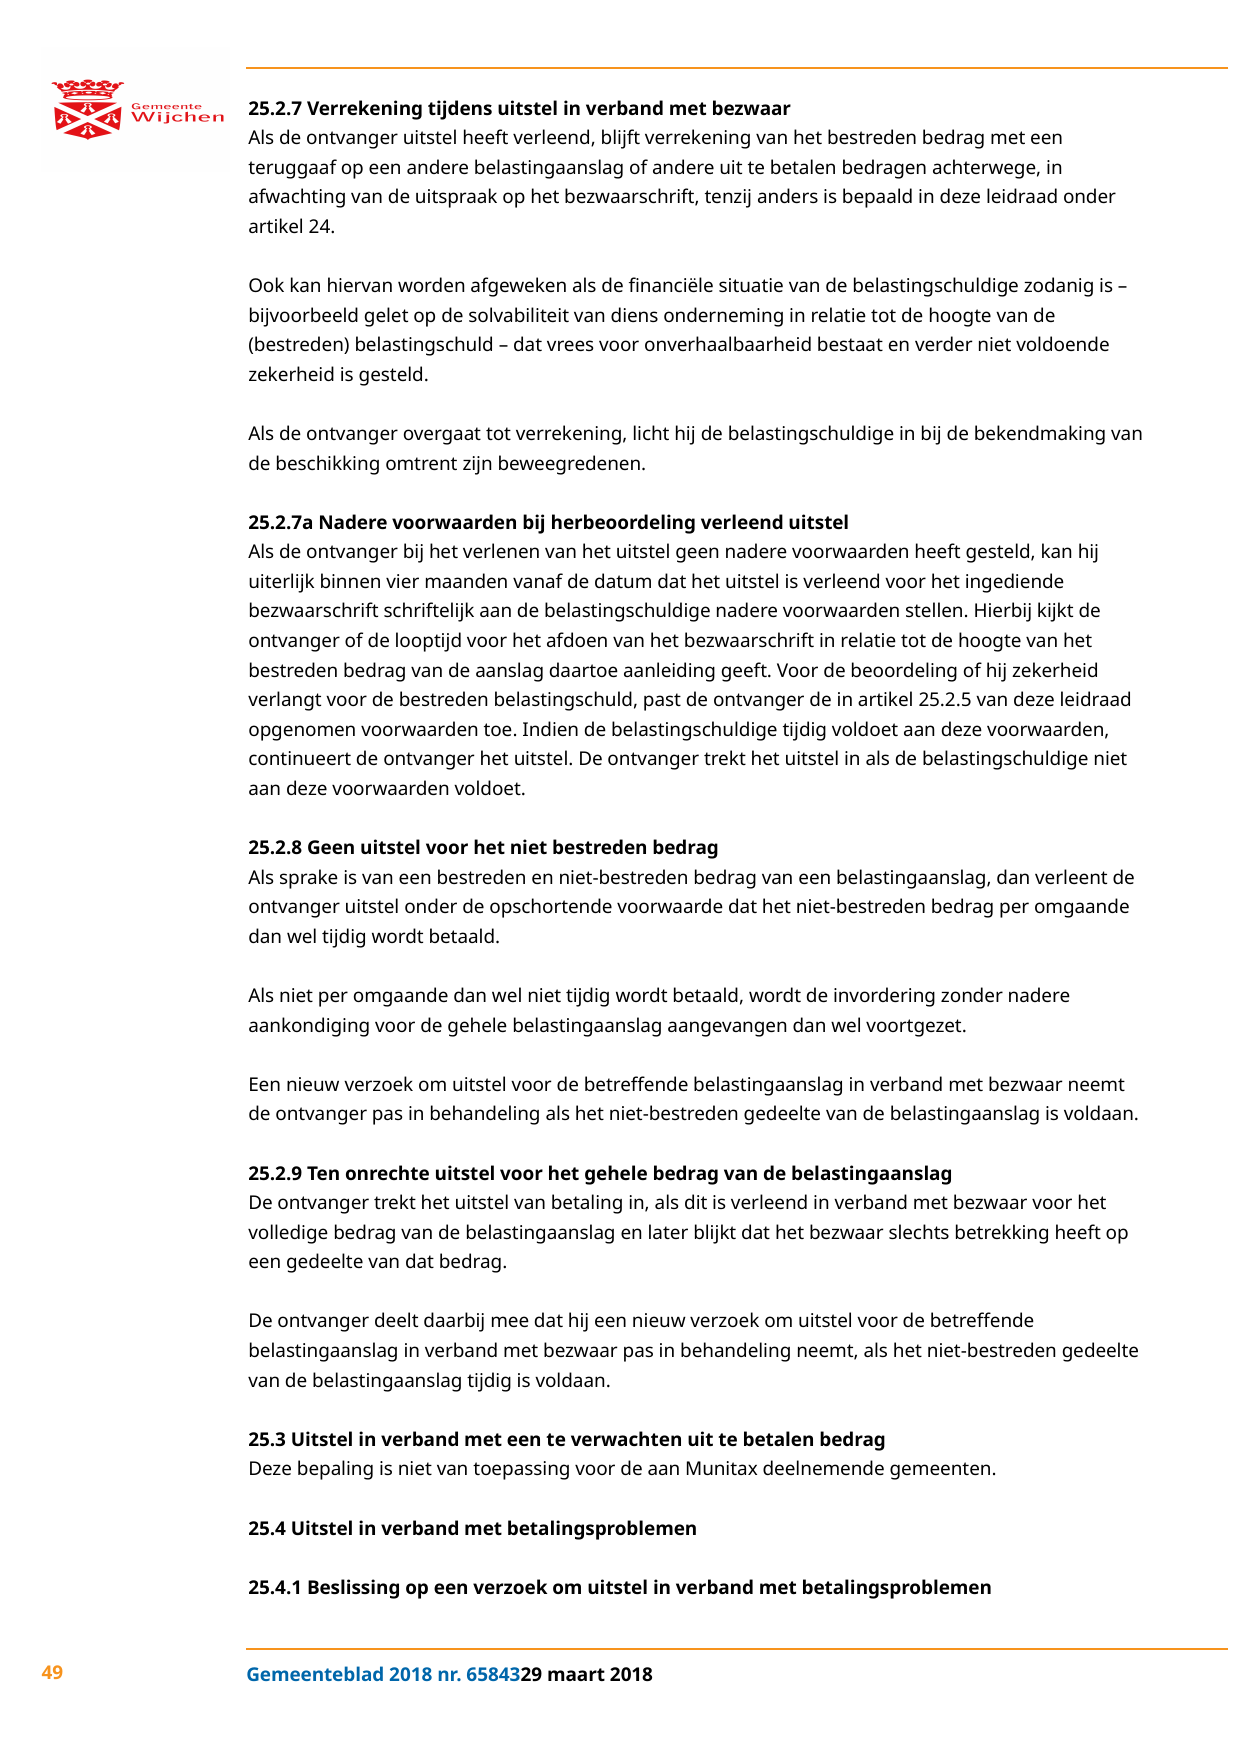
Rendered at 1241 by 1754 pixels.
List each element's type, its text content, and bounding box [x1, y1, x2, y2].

text 25.2.7 Verrekening tijdens uitstel in verband met bezwaar [248, 95, 1152, 121]
text Als sprake is van een bestreden en niet-bestreden bedrag van een belastingaanslag, dan verleent de ontvanger uitstel onder de opschortende voorwaarde dat het niet-bestreden bedrag per omgaande dan wel tijdig wordt betaald. [248, 864, 1152, 949]
text Een nieuw verzoek om uitstel voor de betreffende belastingaanslag in verband met bezwaar neemt de ontvanger pas in behandeling als het niet-bestreden gedeelte van de belastingaanslag is voldaan. [248, 1071, 1152, 1126]
text Als de ontvanger bij het verlenen van het uitstel geen nadere voorwaarden heeft gesteld, kan hij uiterlijk binnen vier maanden vanaf de datum dat het uitstel is verleend voor het ingediende bezwaarschrift schriftelijk aan de belastingschuldige nadere voorwaarden stellen. Hierbij kijkt de ontvanger of de looptijd voor het afdoen van het bezwaarschrift in relatie tot de hoogte van het bestreden bedrag van de aanslag daartoe aanleiding geeft. Voor de beoordeling of hij zekerheid verlangt voor de bestreden belastingschuld, past de ontvanger de in artikel 25.2.5 van deze leidraad opgenomen voorwaarden toe. Indien de belastingschuldige tijdig voldoet aan deze voorwaarden, continueert de ontvanger het uitstel. De ontvanger trekt het uitstel in als de belastingschuldige niet aan deze voorwaarden voldoet. [248, 538, 1152, 801]
text Deze bepaling is niet van toepassing voor de aan Munitax deelnemende gemeenten. [248, 1456, 1152, 1481]
text 25.4 Uitstel in verband met betalingsproblemen [248, 1515, 1152, 1541]
text De ontvanger deelt daarbij mee dat hij een nieuw verzoek om uitstel voor de betreffende belastingaanslag in verband met bezwaar pas in behandeling neemt, als het niet-bestreden gedeelte van de belastingaanslag tijdig is voldaan. [248, 1308, 1152, 1393]
text Ook kan hiervan worden afgeweken als de financiële situatie van de belastingschuldige zodanig is – bijvoorbeeld gelet op de solvabiliteit van diens onderneming in relatie tot de hoogte van de (bestreden) belastingschuld – dat vrees voor onverhaalbaarheid bestaat en verder niet voldoende zekerheid is gesteld. [248, 272, 1152, 387]
text Als de ontvanger uitstel heeft verleend, blijft verrekening van het bestreden bedrag met een teruggaaf op een andere belastingaanslag of andere uit te betalen bedragen achterwege, in afwachting van de uitspraak op het bezwaarschrift, tenzij anders is bepaald in deze leidraad onder artikel 24. [248, 124, 1152, 239]
text De ontvanger trekt het uitstel van betaling in, als dit is verleend in verband met bezwaar voor het volledige bedrag van de belastingaanslag en later blijkt dat het bezwaar slechts betrekking heeft op een gedeelte van dat bedrag. [248, 1189, 1152, 1274]
picture [41, 47, 231, 172]
text 25.4.1 Beslissing op een verzoek om uitstel in verband met betalingsproblemen [248, 1574, 1152, 1600]
text 25.2.7a Nadere voorwaarden bij herbeoordeling verleend uitstel [248, 509, 1152, 535]
text Als niet per omgaande dan wel niet tijdig wordt betaald, wordt de invordering zonder nadere aankondiging voor de gehele belastingaanslag aangevangen dan wel voortgezet. [248, 982, 1152, 1038]
text Als de ontvanger overgaat tot verrekening, licht hij de belastingschuldige in bij de bekendmaking van de beschikking omtrent zijn beweegredenen. [248, 420, 1152, 476]
text 25.2.9 Ten onrechte uitstel voor het gehele bedrag van de belastingaanslag [248, 1160, 1152, 1186]
text 25.3 Uitstel in verband met een te verwachten uit te betalen bedrag [248, 1426, 1152, 1452]
text 25.2.8 Geen uitstel voor het niet bestreden bedrag [248, 834, 1152, 860]
